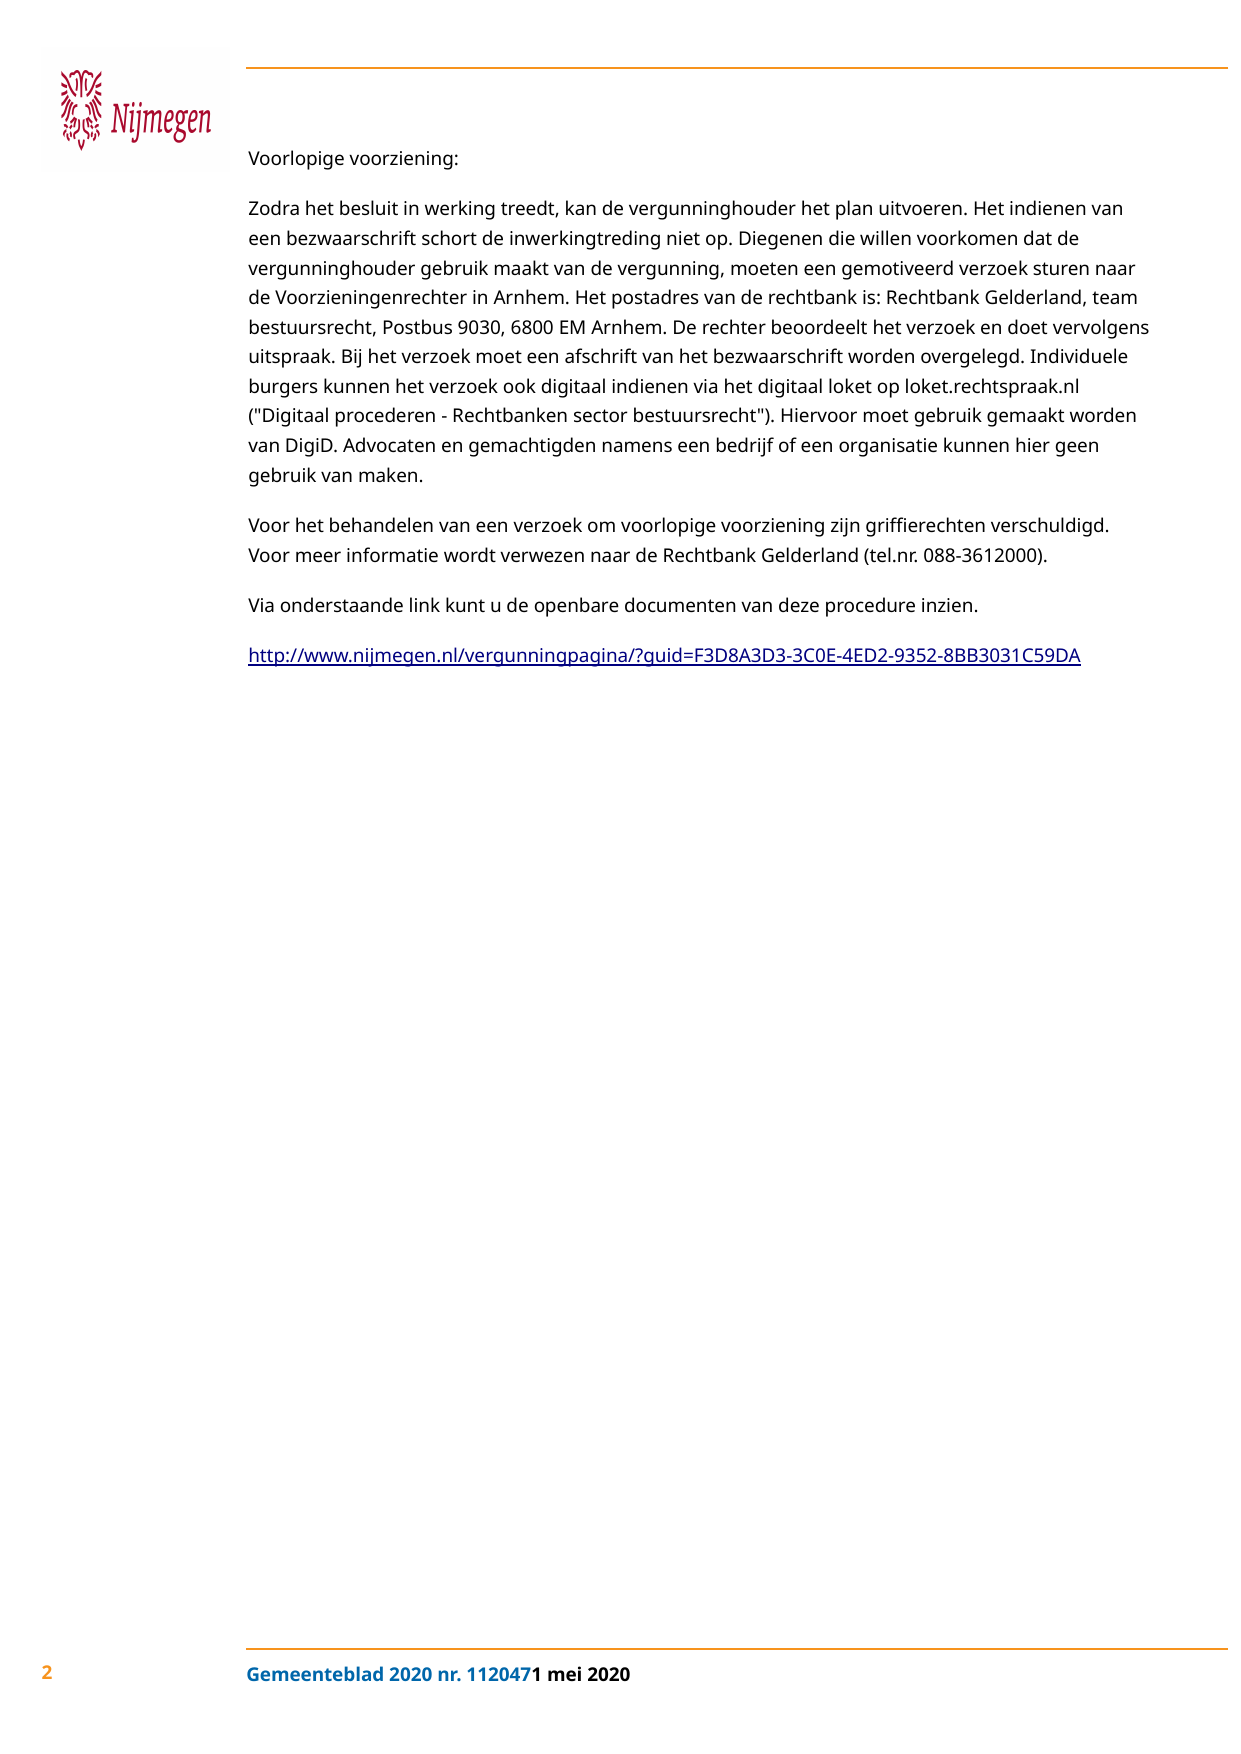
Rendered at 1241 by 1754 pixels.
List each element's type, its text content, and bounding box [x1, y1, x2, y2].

text Voorlopige voorziening: [248, 145, 1152, 171]
text Voor het behandelen van een verzoek om voorlopige voorziening zijn griffierechten verschuldigd. Voor meer informatie wordt verwezen naar de Rechtbank Gelderland (tel.nr. 088-3612000). [248, 512, 1152, 568]
text http://www.nijmegen.nl/vergunningpagina/?guid=F3D8A3D3-3C0E-4ED2-9352-8BB3031C59DA [248, 643, 1152, 668]
text Zodra het besluit in werking treedt, kan de vergunninghouder het plan uitvoeren. Het indienen van een bezwaarschrift schort de inwerkingtreding niet op. Diegenen die willen voorkomen dat de vergunninghouder gebruik maakt van de vergunning, moeten een gemotiveerd verzoek sturen naar de Voorzieningenrechter in Arnhem. Het postadres van de rechtbank is: Rechtbank Gelderland, team bestuursrecht, Postbus 9030, 6800 EM Arnhem. De rechter beoordeelt het verzoek en doet vervolgens uitspraak. Bij het verzoek moet een afschrift van het bezwaarschrift worden overgelegd. Individuele burgers kunnen het verzoek ook digitaal indienen via het digitaal loket op loket.rechtspraak.nl ("Digitaal procederen - Rechtbanken sector bestuursrecht"). Hiervoor moet gebruik gemaakt worden van DigiD. Advocaten en gemachtigden namens een bedrijf of een organisatie kunnen hier geen gebruik van maken. [248, 196, 1152, 488]
text Via onderstaande link kunt u de openbare documenten van deze procedure inzien. [248, 592, 1152, 618]
picture [41, 47, 231, 172]
